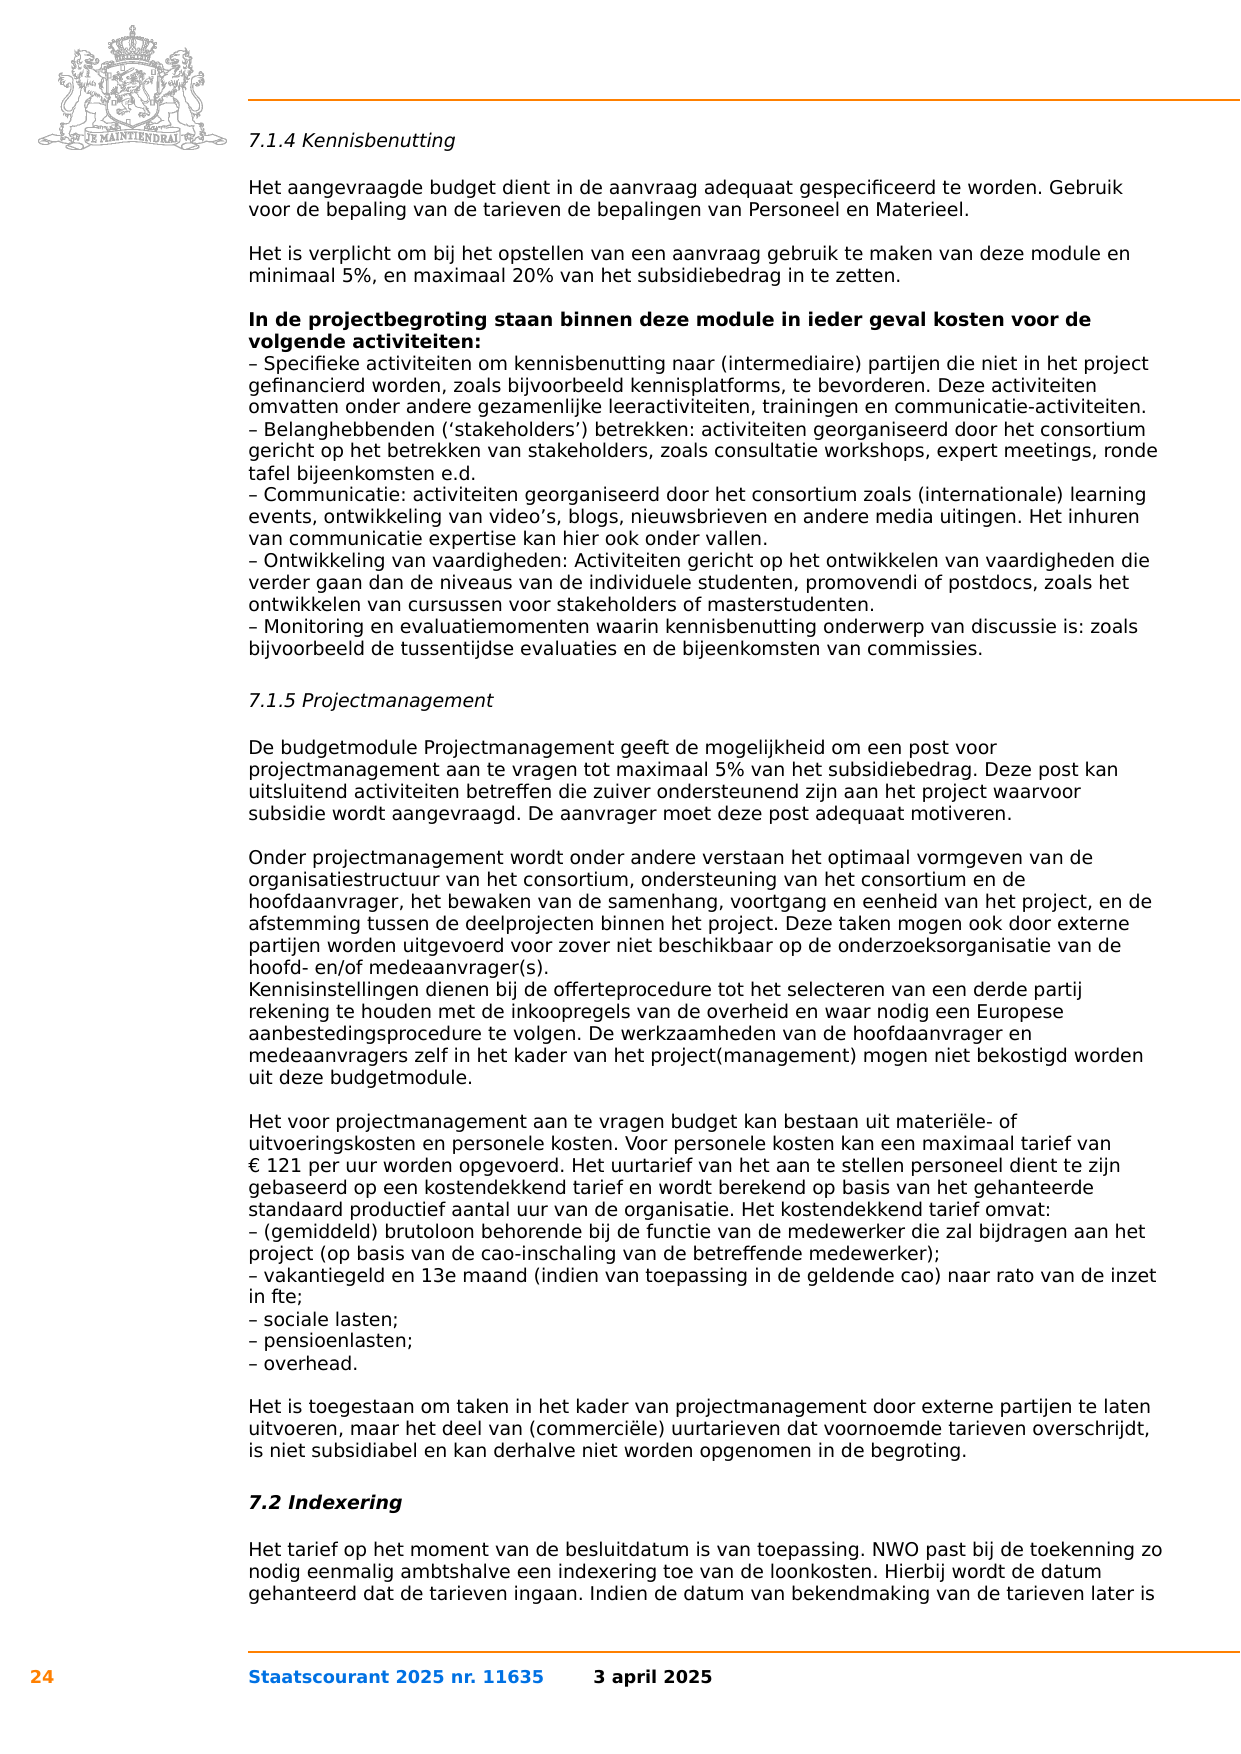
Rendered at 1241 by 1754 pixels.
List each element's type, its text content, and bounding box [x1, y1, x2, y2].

text – Ontwikkeling van vaardigheden: Activiteiten gericht op het ontwikkelen van vaardigheden die verder gaan dan de niveaus van de individuele studenten, promovendi of postdocs, zoals het ontwikkelen van cursussen voor stakeholders of masterstudenten. [248, 550, 1163, 616]
picture [38, 25, 227, 150]
subtitle 7.1.5 Projectmanagement [248, 690, 1163, 712]
text In de projectbegroting staan binnen deze module in ieder geval kosten voor de volgende activiteiten: [248, 308, 1163, 352]
text Het is toegestaan om taken in het kader van projectmanagement door externe partijen te laten uitvoeren, maar het deel van (commerciële) uurtarieven dat voornoemde tarieven overschrijdt, is niet subsidiabel en kan derhalve niet worden opgenomen in de begroting. [248, 1396, 1163, 1462]
text – pensioenlasten; [248, 1330, 1163, 1352]
text Het voor projectmanagement aan te vragen budget kan bestaan uit materiële- of uitvoeringskosten en personele kosten. Voor personele kosten kan een maximaal tarief van € 121 per uur worden opgevoerd. Het uurtarief van het aan te stellen personeel dient te zijn gebaseerd op een kostendekkend tarief en wordt berekend op basis van het gehanteerde standaard productief aantal uur van de organisatie. Het kostendekkend tarief omvat: [248, 1111, 1163, 1221]
subtitle 7.1.4 Kennisbenutting [248, 130, 1163, 152]
text – (gemiddeld) brutoloon behorende bij de functie van de medewerker die zal bijdragen aan het project (op basis van de cao-inschaling van de betreffende medewerker); [248, 1221, 1163, 1264]
text Kennisinstellingen dienen bij de offerteprocedure tot het selecteren van een derde partij rekening te houden met de inkoopregels van de overheid en waar nodig een Europese aanbestedingsprocedure te volgen. De werkzaamheden van de hoofdaanvrager en medeaanvragers zelf in het kader van het project(management) mogen niet bekostigd worden uit deze budgetmodule. [248, 979, 1163, 1089]
text Het is verplicht om bij het opstellen van een aanvraag gebruik te maken van deze module en minimaal 5%, en maximaal 20% van het subsidiebedrag in te zetten. [248, 243, 1163, 287]
text – Monitoring en evaluatiemomenten waarin kennisbenutting onderwerp van discussie is: zoals bijvoorbeeld de tussentijdse evaluaties en de bijeenkomsten van commissies. [248, 616, 1163, 660]
text – overhead. [248, 1352, 1163, 1374]
subtitle 7.2 Indexering [248, 1492, 1163, 1514]
text – Communicatie: activiteiten georganiseerd door het consortium zoals (internationale) learning events, ontwikkeling van video’s, blogs, nieuwsbrieven en andere media uitingen. Het inhuren van communicatie expertise kan hier ook onder vallen. [248, 484, 1163, 550]
text – vakantiegeld en 13e maand (indien van toepassing in de geldende cao) naar rato van de inzet in fte; [248, 1264, 1163, 1308]
text – sociale lasten; [248, 1308, 1163, 1330]
text De budgetmodule Projectmanagement geeft de mogelijkheid om een post voor projectmanagement aan te vragen tot maximaal 5% van het subsidiebedrag. Deze post kan uitsluitend activiteiten betreffen die zuiver ondersteunend zijn aan het project waarvoor subsidie wordt aangevraagd. De aanvrager moet deze post adequaat motiveren. [248, 737, 1163, 825]
text Onder projectmanagement wordt onder andere verstaan het optimaal vormgeven van de organisatiestructuur van het consortium, ondersteuning van het consortium en de hoofdaanvrager, het bewaken van de samenhang, voortgang en eenheid van het project, en de afstemming tussen de deelprojecten binnen het project. Deze taken mogen ook door externe partijen worden uitgevoerd voor zover niet beschikbaar op de onderzoeksorganisatie van de hoofd- en/of medeaanvrager(s). [248, 847, 1163, 979]
text Het tarief op het moment van de besluitdatum is van toepassing. NWO past bij de toekenning zo nodig eenmalig ambtshalve een indexering toe van de loonkosten. Hierbij wordt de datum gehanteerd dat de tarieven ingaan. Indien de datum van bekendmaking van de tarieven later is [248, 1539, 1163, 1605]
text – Belanghebbenden (‘stakeholders’) betrekken: activiteiten georganiseerd door het consortium gericht op het betrekken van stakeholders, zoals consultatie workshops, expert meetings, ronde tafel bijeenkomsten e.d. [248, 418, 1163, 484]
text Het aangevraagde budget dient in de aanvraag adequaat gespecificeerd te worden. Gebruik voor de bepaling van de tarieven de bepalingen van Personeel en Materieel. [248, 177, 1163, 221]
text – Specifieke activiteiten om kennisbenutting naar (intermediaire) partijen die niet in het project gefinancierd worden, zoals bijvoorbeeld kennisplatforms, te bevorderen. Deze activiteiten omvatten onder andere gezamenlijke leeractiviteiten, trainingen en communicatie-activiteiten. [248, 352, 1163, 418]
